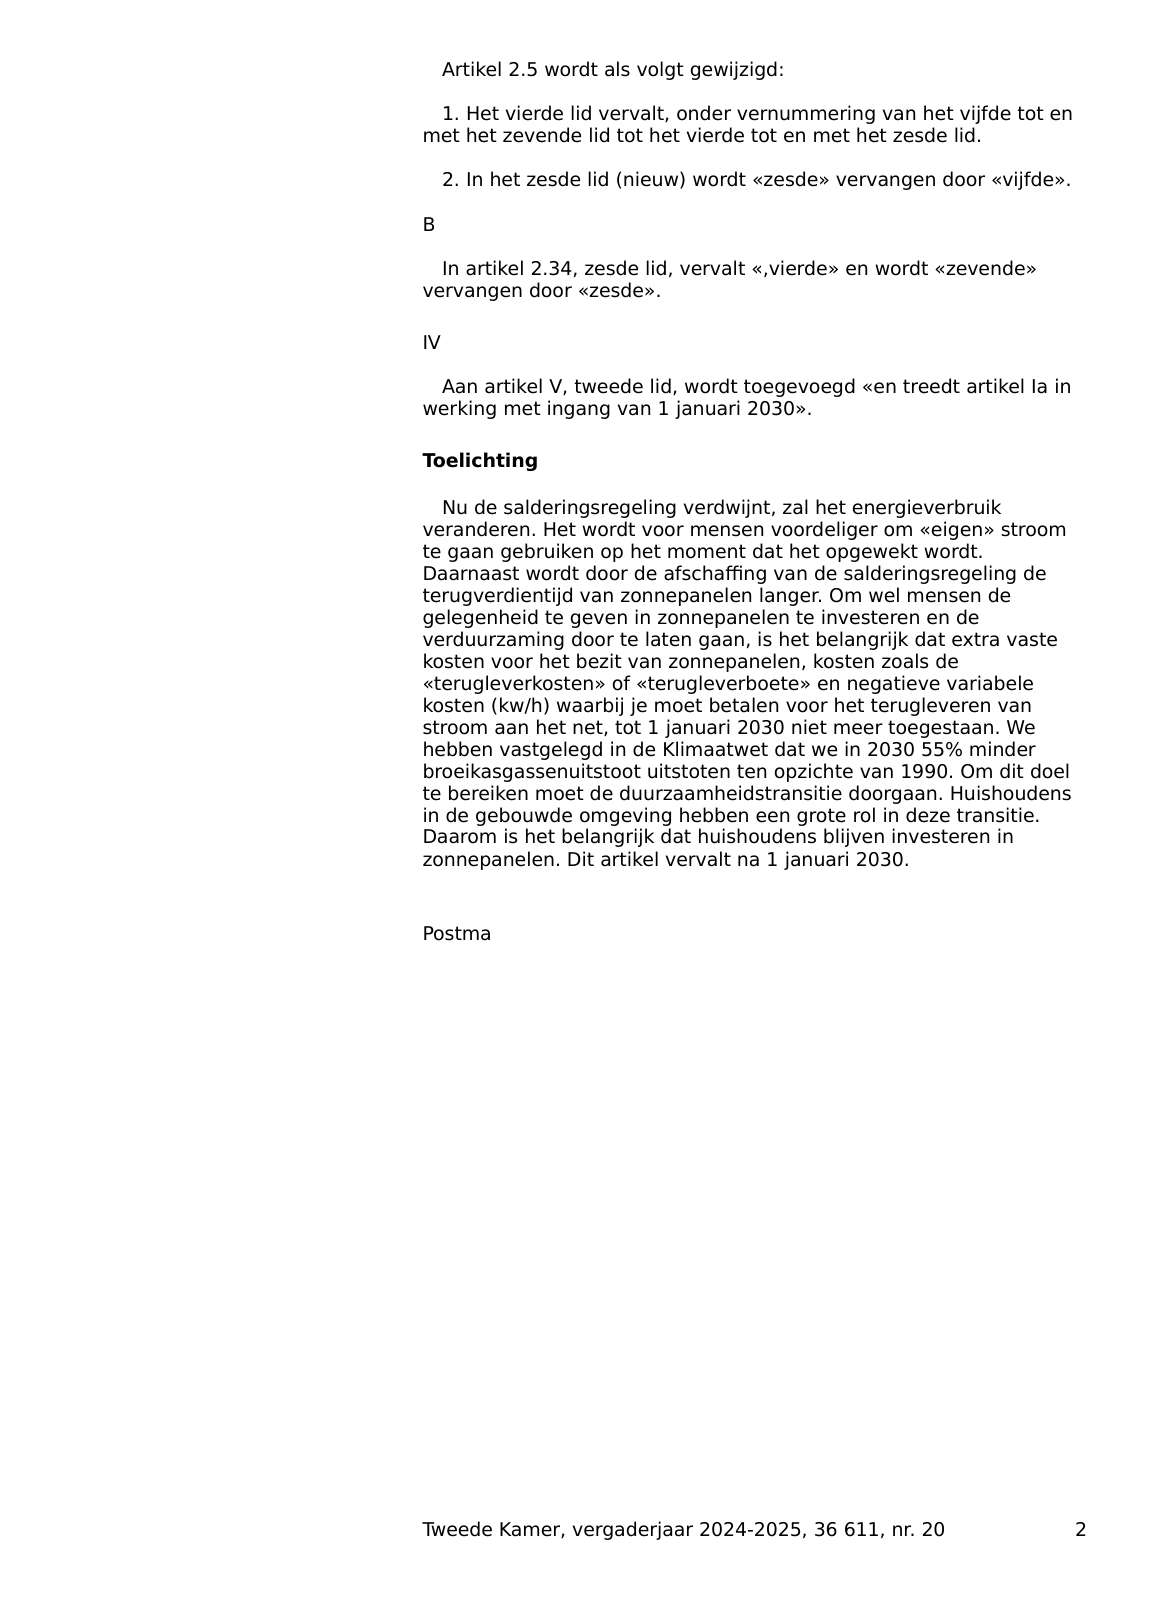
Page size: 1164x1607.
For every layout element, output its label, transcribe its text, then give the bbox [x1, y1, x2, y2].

text Postma [422, 900, 1087, 944]
subtitle Toelichting [422, 450, 1087, 472]
text B [422, 213, 1087, 236]
text In artikel 2.34, zesde lid, vervalt «,vierde» en wordt «zevende» vervangen door «zesde». [422, 258, 1087, 302]
text Aan artikel V, tweede lid, wordt toegevoegd «en treedt artikel Ia in werking met ingang van 1 januari 2030». [422, 376, 1087, 420]
text 2. In het zesde lid (nieuw) wordt «zesde» vervangen door «vijfde». [422, 169, 1087, 191]
subtitle IV [422, 332, 1087, 354]
text Artikel 2.5 wordt als volgt gewijzigd: [422, 59, 1087, 81]
text Nu de salderingsregeling verdwijnt, zal het energieverbruik veranderen. Het wordt voor mensen voordeliger om «eigen» stroom te gaan gebruiken op het moment dat het opgewekt wordt. Daarnaast wordt door de afschaffing van de salderingsregeling de terugverdientijd van zonnepanelen langer. Om wel mensen de gelegenheid te geven in zonnepanelen te investeren en de verduurzaming door te laten gaan, is het belangrijk dat extra vaste kosten voor het bezit van zonnepanelen, kosten zoals de «terugleverkosten» of «terugleverboete» en negatieve variabele kosten (kw/h) waarbij je moet betalen voor het terugleveren van stroom aan het net, tot 1 januari 2030 niet meer toegestaan. We hebben vastgelegd in de Klimaatwet dat we in 2030 55% minder broeikasgassenuitstoot uitstoten ten opzichte van 1990. Om dit doel te bereiken moet de duurzaamheidstransitie doorgaan. Huishoudens in de gebouwde omgeving hebben een grote rol in deze transitie. Daarom is het belangrijk dat huishoudens blijven investeren in zonnepanelen. Dit artikel vervalt na 1 januari 2030. [422, 497, 1087, 870]
text 1. Het vierde lid vervalt, onder vernummering van het vijfde tot en met het zevende lid tot het vierde tot en met het zesde lid. [422, 103, 1087, 147]
